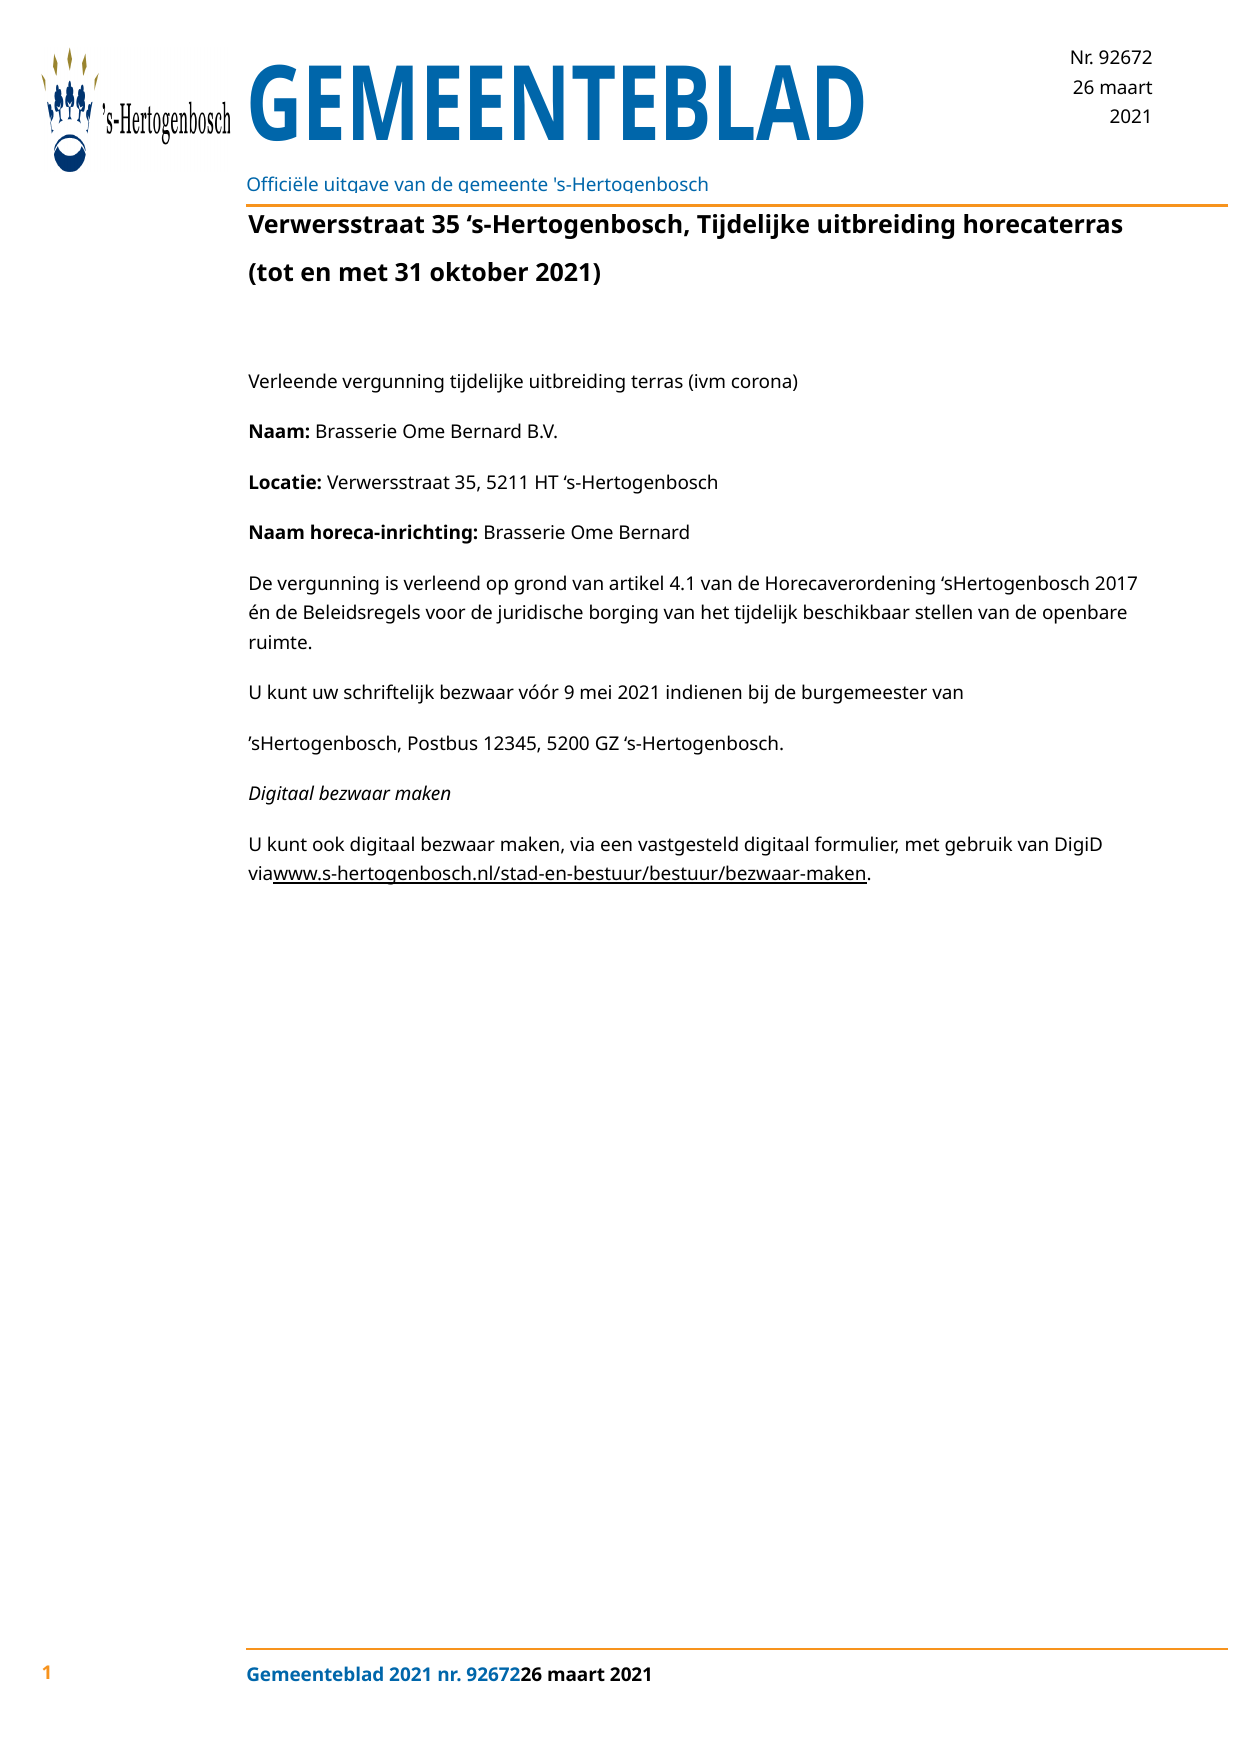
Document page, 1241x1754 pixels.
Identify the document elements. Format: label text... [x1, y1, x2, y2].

text U kunt ook digitaal bezwaar maken, via een vastgesteld digitaal formulier, met gebruik van DigiD viawww.s-hertogenbosch.nl/stad-en-bestuur/bestuur/bezwaar-maken. [248, 831, 1152, 886]
text Verwersstraat 35 ‘s-Hertogenbosch, Tijdelijke uitbreiding horecaterras (tot en met 31 oktober 2021) [248, 207, 1152, 288]
text Locatie: Verwersstraat 35, 5211 HT ‘s-Hertogenbosch [248, 469, 1152, 495]
text ’sHertogenbosch, Postbus 12345, 5200 GZ ‘s-Hertogenbosch. [248, 730, 1152, 756]
text Digitaal bezwaar maken [248, 780, 1152, 806]
text Naam: Brasserie Ome Bernard B.V. [248, 419, 1152, 444]
text De vergunning is verleend op grond van artikel 4.1 van de Horecaverordening ‘sHertogenbosch 2017 én de Beleidsregels voor de juridische borging van het tijdelijk beschikbaar stellen van de openbare ruimte. [248, 570, 1152, 655]
text Verleende vergunning tijdelijke uitbreiding terras (ivm corona) [248, 368, 1152, 394]
text Naam horeca-inrichting: Brasserie Ome Bernard [248, 519, 1152, 545]
picture [41, 47, 231, 172]
text U kunt uw schriftelijk bezwaar vóór 9 mei 2021 indienen bij de burgemeester van [248, 679, 1152, 705]
